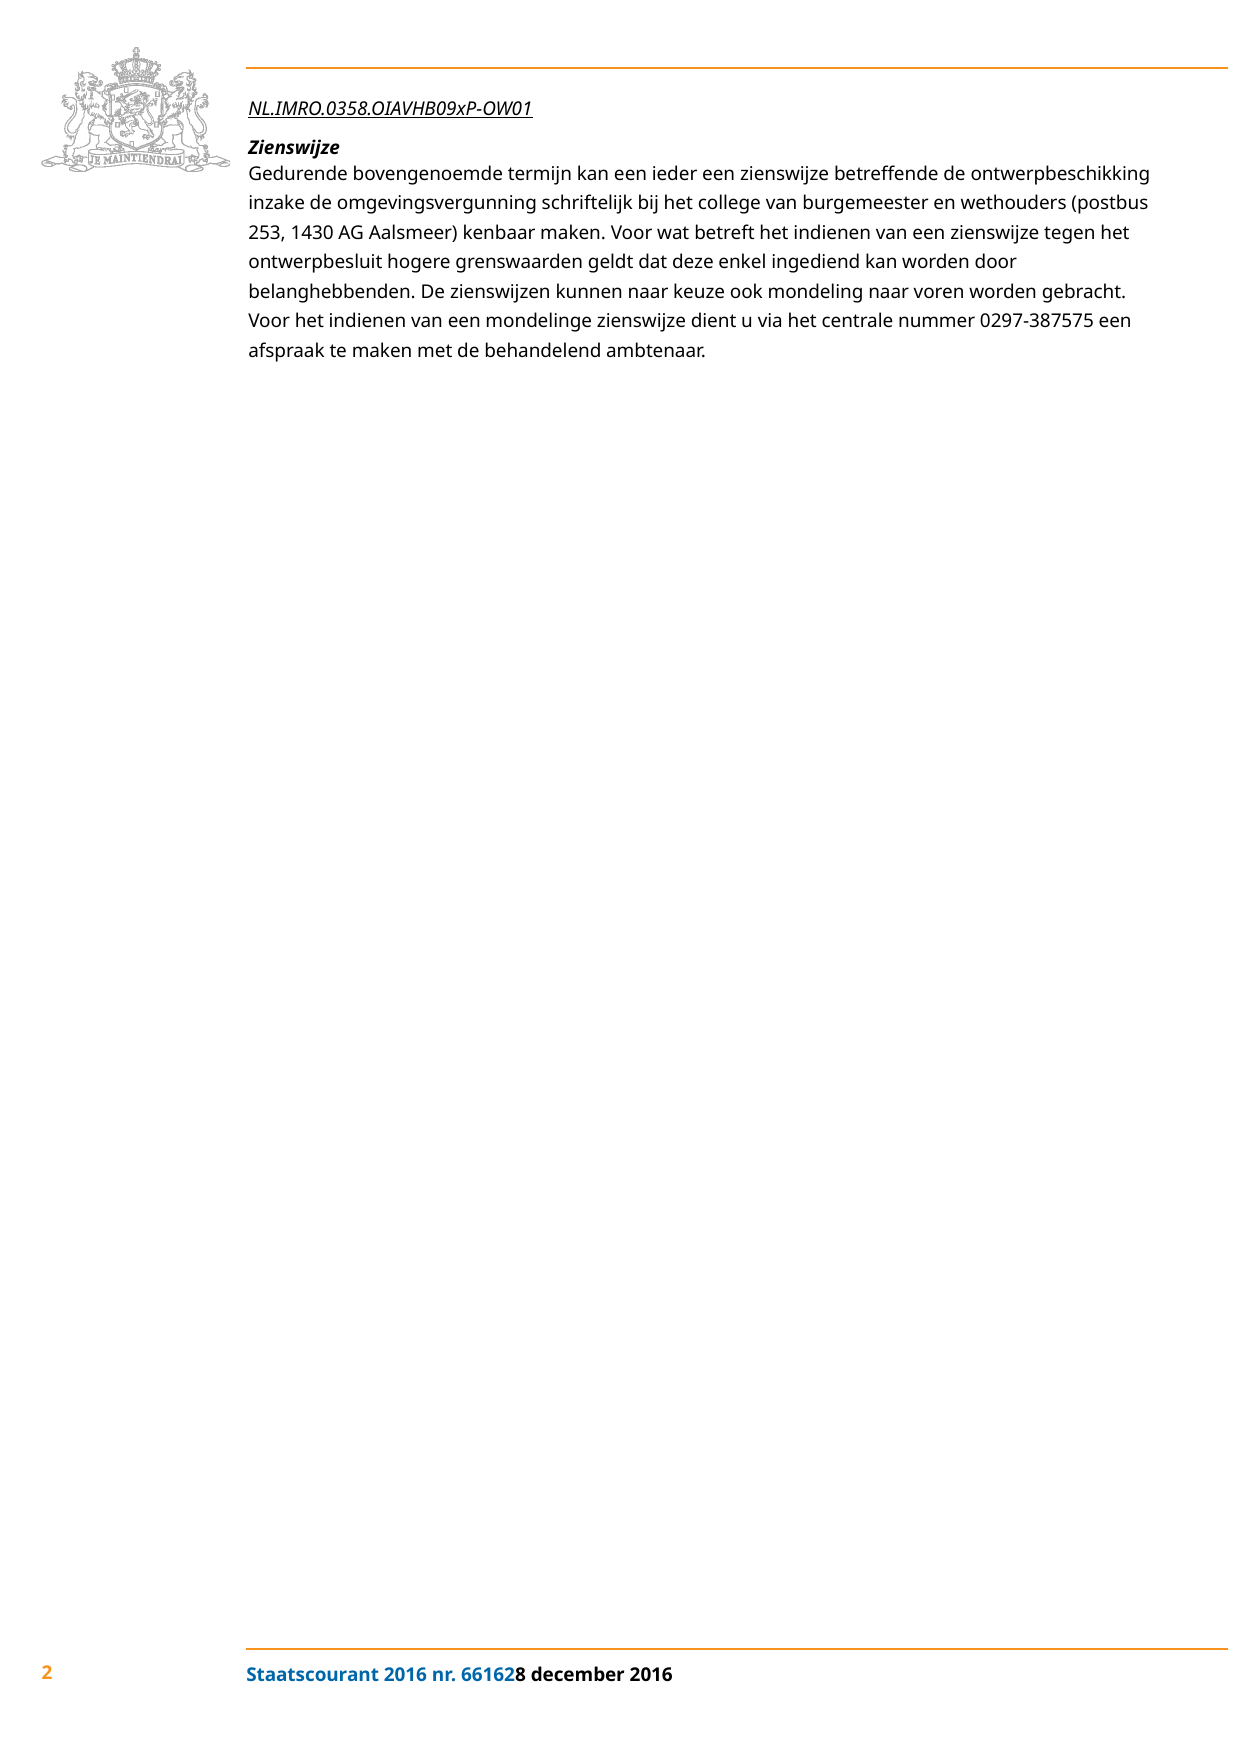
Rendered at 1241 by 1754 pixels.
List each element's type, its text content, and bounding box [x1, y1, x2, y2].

text Zienswijze [248, 134, 1152, 160]
text Gedurende bovengenoemde termijn kan een ieder een zienswijze betreffende de ontwerpbeschikking inzake de omgevingsvergunning schriftelijk bij het college van burgemeester en wethouders (postbus 253, 1430 AG Aalsmeer) kenbaar maken. Voor wat betreft het indienen van een zienswijze tegen het ontwerpbesluit hogere grenswaarden geldt dat deze enkel ingediend kan worden door belanghebbenden. De zienswijzen kunnen naar keuze ook mondeling naar voren worden gebracht. Voor het indienen van een mondelinge zienswijze dient u via het centrale nummer 0297-387575 een afspraak te maken met de behandelend ambtenaar. [248, 160, 1152, 363]
picture [41, 47, 231, 172]
text NL.IMRO.0358.OIAVHB09xP-OW01 [248, 95, 1152, 121]
